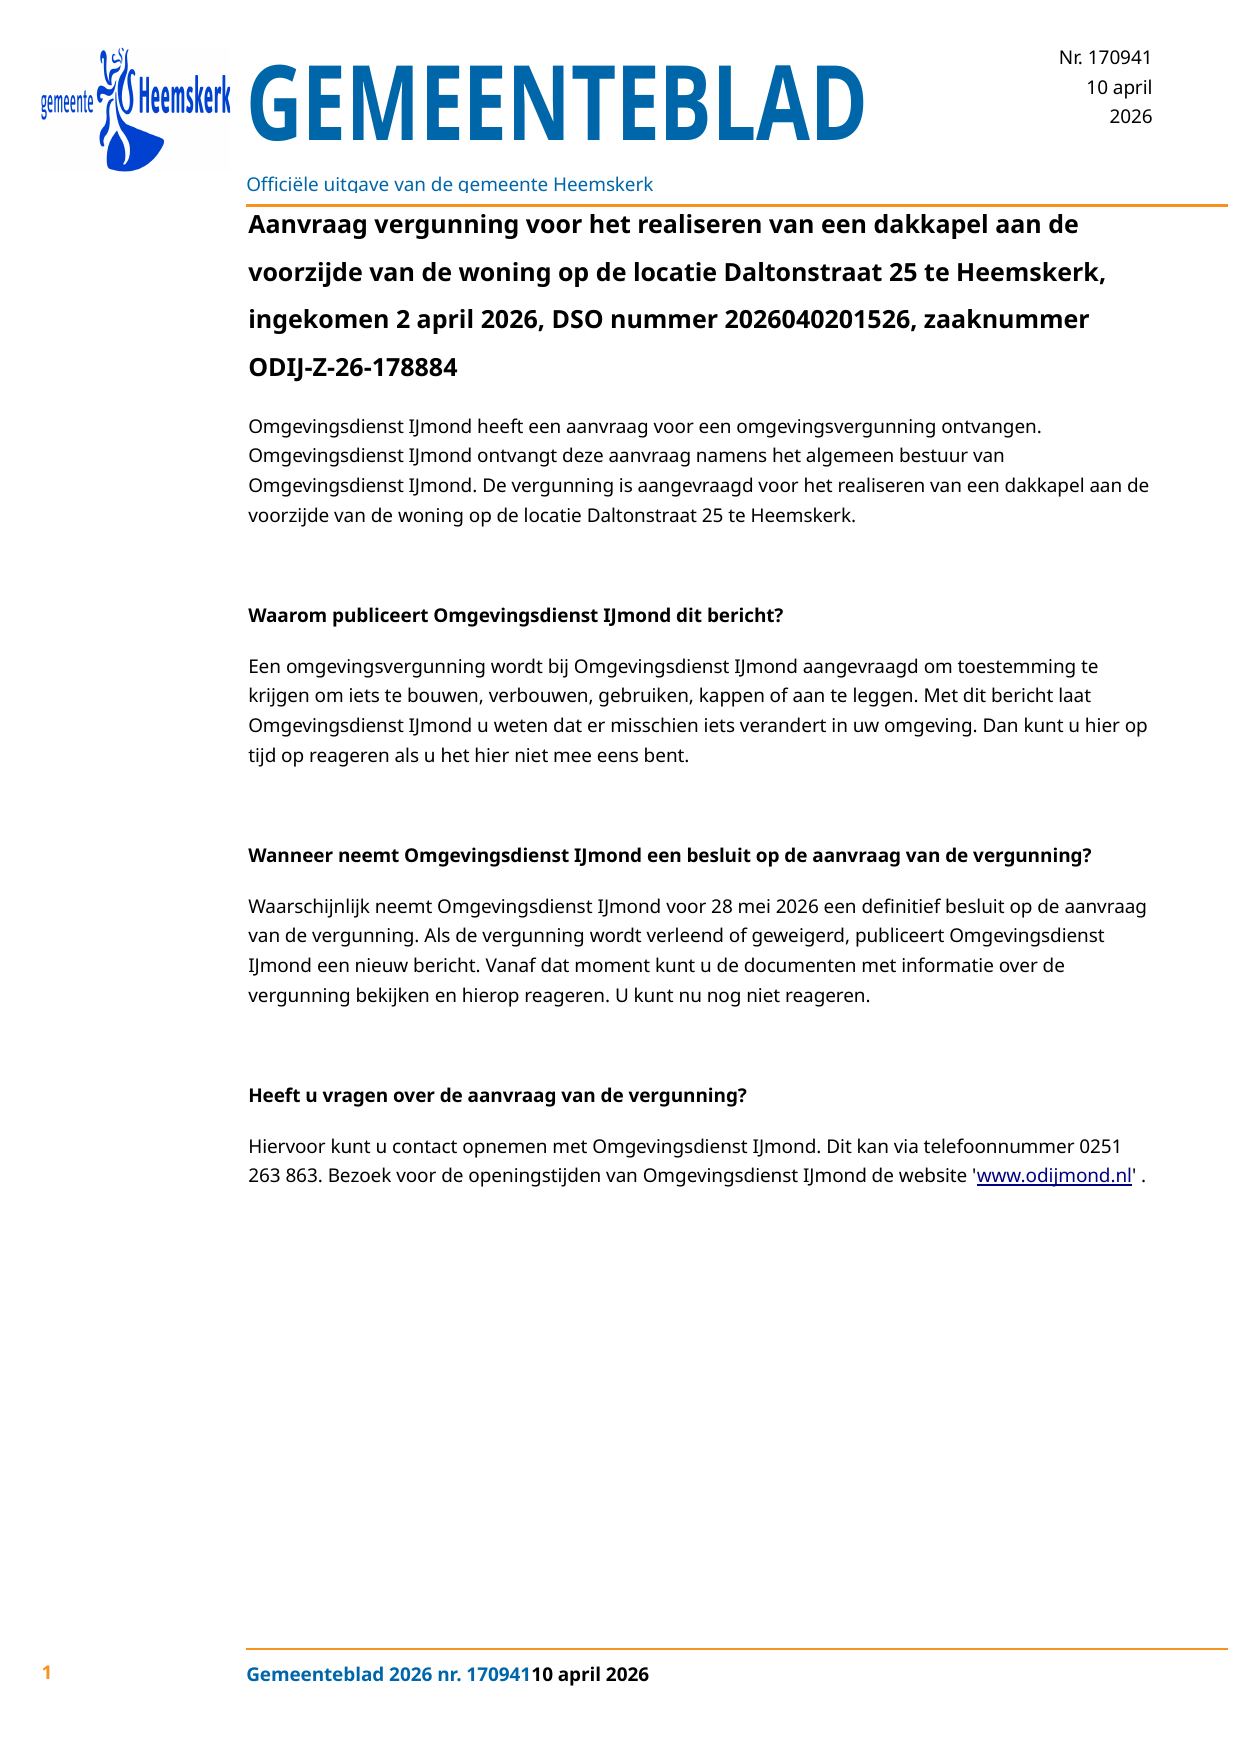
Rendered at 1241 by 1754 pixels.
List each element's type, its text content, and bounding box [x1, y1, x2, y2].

text Aanvraag vergunning voor het realiseren van een dakkapel aan de voorzijde van de woning op de locatie Daltonstraat 25 te Heemskerk, ingekomen 2 april 2026, DSO nummer 2026040201526, zaaknummer ODIJ-Z-26-178884 [248, 207, 1152, 384]
text Waarschijnlijk neemt Omgevingsdienst IJmond voor 28 mei 2026 een definitief besluit op de aanvraag van de vergunning. Als de vergunning wordt verleend of geweigerd, publiceert Omgevingsdienst IJmond een nieuw bericht. Vanaf dat moment kunt u de documenten met informatie over de vergunning bekijken en hierop reageren. U kunt nu nog niet reageren. [248, 893, 1152, 1008]
text Wanneer neemt Omgevingsdienst IJmond een besluit op de aanvraag van de vergunning? [248, 843, 1152, 868]
text Heeft u vragen over de aanvraag van de vergunning? [248, 1083, 1152, 1108]
text Een omgevingsvergunning wordt bij Omgevingsdienst IJmond aangevraagd om toestemming te krijgen om iets te bouwen, verbouwen, gebruiken, kappen of aan te leggen. Met dit bericht laat Omgevingsdienst IJmond u weten dat er misschien iets verandert in uw omgeving. Dan kunt u hier op tijd op reageren als u het hier niet mee eens bent. [248, 653, 1152, 768]
text Omgevingsdienst IJmond heeft een aanvraag voor een omgevingsvergunning ontvangen. Omgevingsdienst IJmond ontvangt deze aanvraag namens het algemeen bestuur van Omgevingsdienst IJmond. De vergunning is aangevraagd voor het realiseren van een dakkapel aan de voorzijde van de woning op de locatie Daltonstraat 25 te Heemskerk. [248, 413, 1152, 528]
text Waarom publiceert Omgevingsdienst IJmond dit bericht? [248, 603, 1152, 628]
picture [41, 47, 231, 172]
text Hiervoor kunt u contact opnemen met Omgevingsdienst IJmond. Dit kan via telefoonnummer 0251 263 863. Bezoek voor de openingstijden van Omgevingsdienst IJmond de website 'www.odijmond.nl' . [248, 1133, 1152, 1188]
